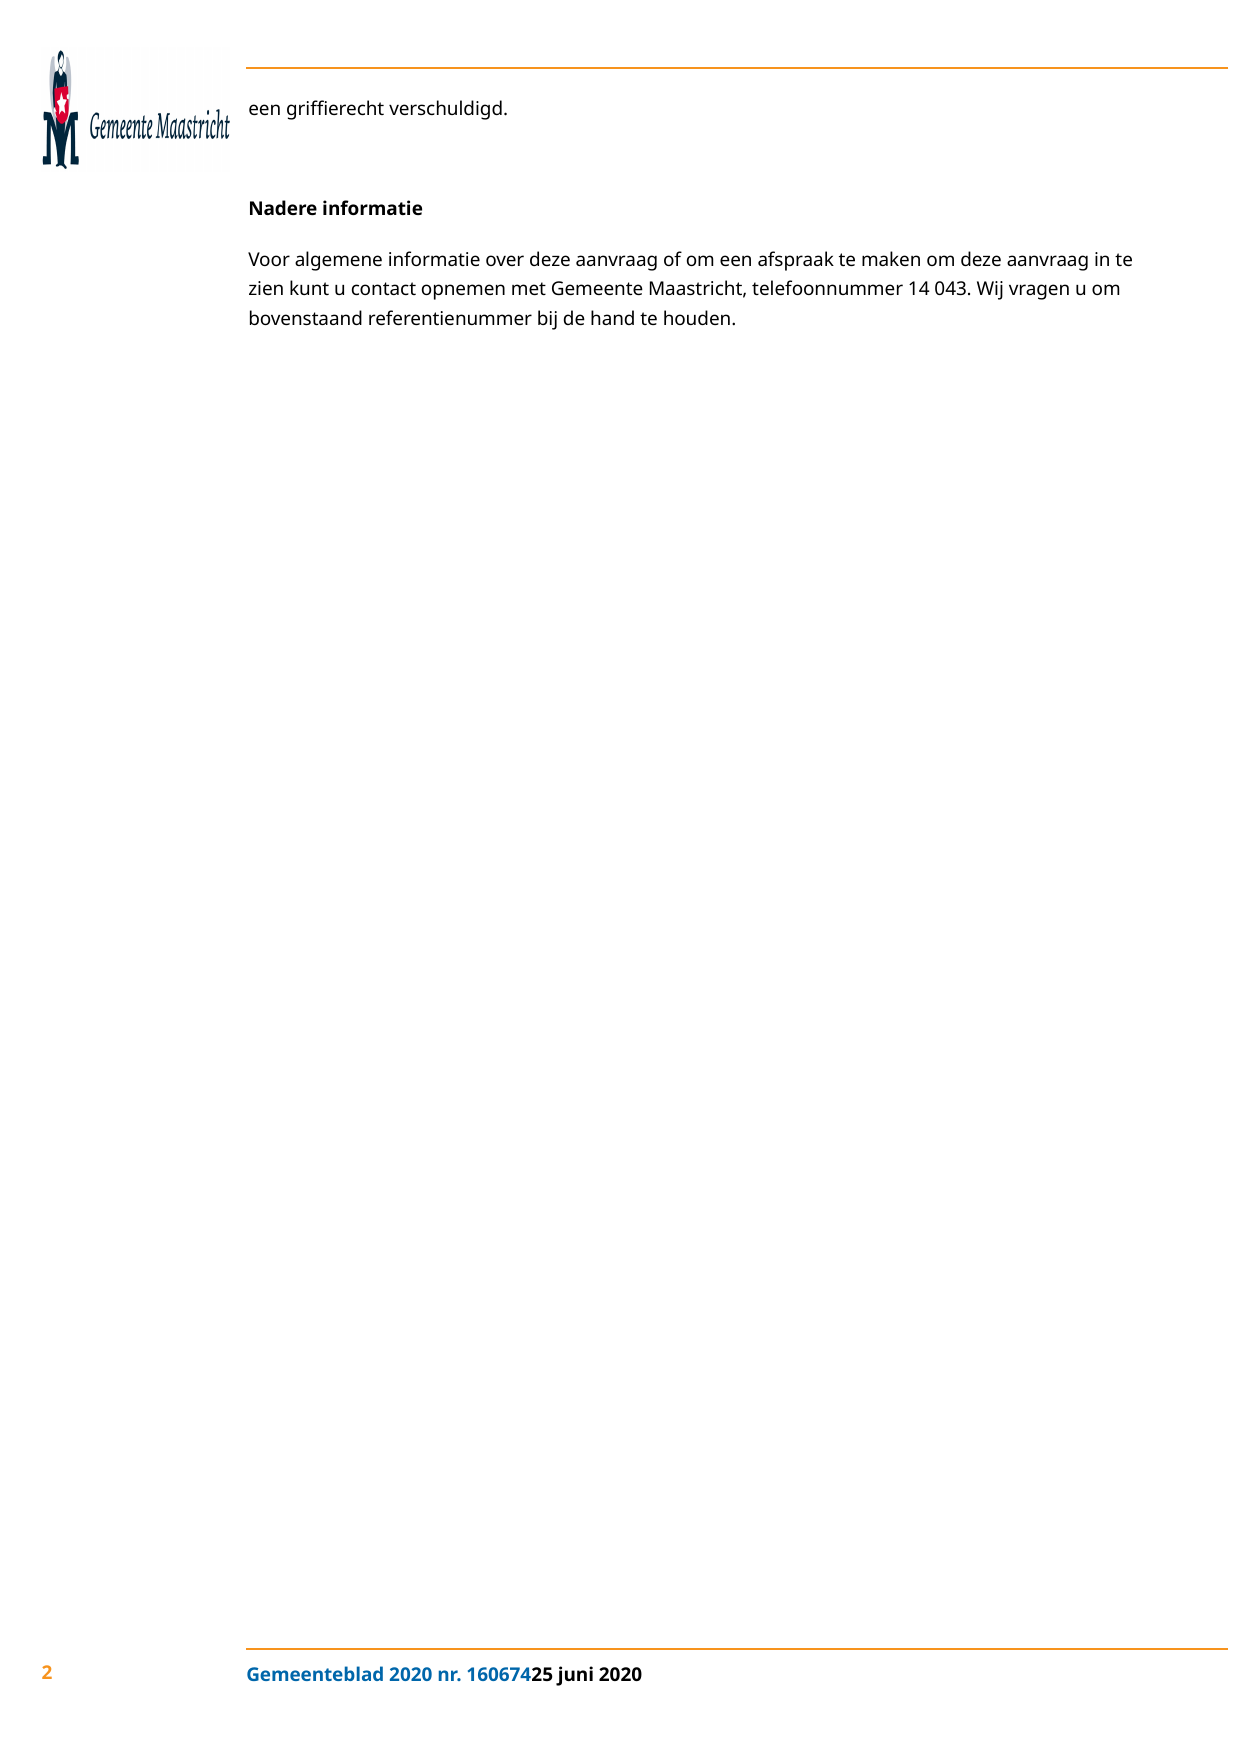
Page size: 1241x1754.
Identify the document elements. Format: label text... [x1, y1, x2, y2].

picture [41, 47, 231, 172]
text Nadere informatie [248, 196, 1152, 221]
text een griffierecht verschuldigd. [248, 95, 1152, 121]
text Voor algemene informatie over deze aanvraag of om een afspraak te maken om deze aanvraag in te zien kunt u contact opnemen met Gemeente Maastricht, telefoonnummer 14 043. Wij vragen u om bovenstaand referentienummer bij de hand te houden. [248, 246, 1152, 331]
